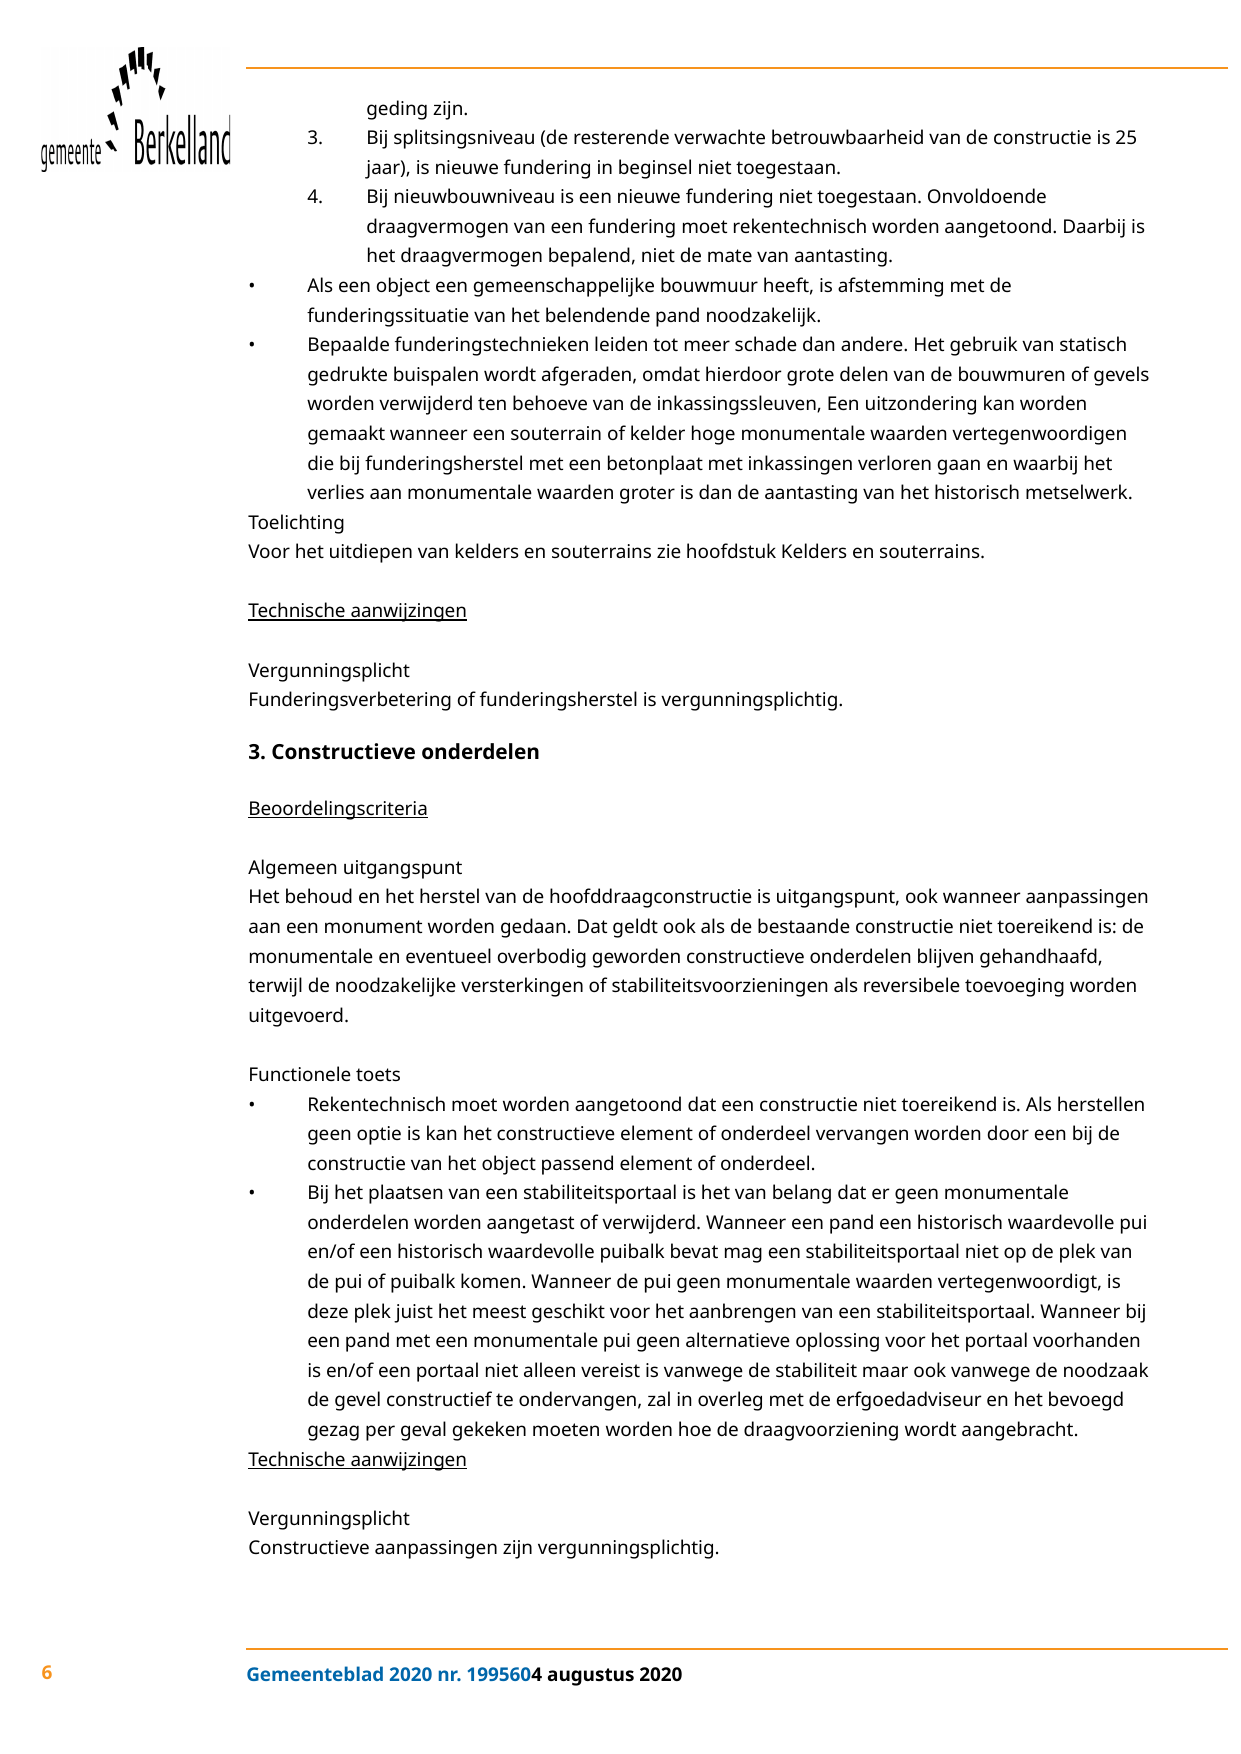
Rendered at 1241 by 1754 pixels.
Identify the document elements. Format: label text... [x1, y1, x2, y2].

text Voor het uitdiepen van kelders en souterrains zie hoofdstuk Kelders en souterrains. [248, 538, 1152, 564]
list Als een object een gemeenschappelijke bouwmuur heeft, is afstemming met de funderingssituatie van het belendende pand noodzakelijk. [248, 272, 1152, 328]
list geding zijn. [307, 95, 1152, 121]
list Bepaalde funderingstechnieken leiden tot meer schade dan andere. Het gebruik van statisch gedrukte buispalen wordt afgeraden, omdat hierdoor grote delen van de bouwmuren of gevels worden verwijderd ten behoeve van de inkassingssleuven, Een uitzondering kan worden gemaakt wanneer een souterrain of kelder hoge monumentale waarden vertegenwoordigen die bij funderingsherstel met een betonplaat met inkassingen verloren gaan en waarbij het verlies aan monumentale waarden groter is dan de aantasting van het historisch metselwerk. [248, 331, 1152, 505]
text Funderingsverbetering of funderingsherstel is vergunningsplichtig. [248, 686, 1152, 712]
list Bij het plaatsen van een stabiliteitsportaal is het van belang dat er geen monumentale onderdelen worden aangetast of verwijderd. Wanneer een pand een historisch waardevolle pui en/of een historisch waardevolle puibalk bevat mag een stabiliteitsportaal niet op de plek van de pui of puibalk komen. Wanneer de pui geen monumentale waarden vertegenwoordigt, is deze plek juist het meest geschikt voor het aanbrengen van een stabiliteitsportaal. Wanneer bij een pand met een monumentale pui geen alternatieve oplossing voor het portaal voorhanden is en/of een portaal niet alleen vereist is vanwege de stabiliteit maar ook vanwege de noodzaak de gevel constructief te ondervangen, zal in overleg met de erfgoedadviseur en het bevoegd gezag per geval gekeken moeten worden hoe de draagvoorziening wordt aangebracht. [248, 1179, 1152, 1442]
text Technische aanwijzingen [248, 1446, 1152, 1471]
text Vergunningsplicht [248, 1505, 1152, 1531]
text Het behoud en het herstel van de hoofddraagconstructie is uitgangspunt, ook wanneer aanpassingen aan een monument worden gedaan. Dat geldt ook als de bestaande constructie niet toereikend is: de monumentale en eventueel overbodig geworden constructieve onderdelen blijven gehandhaafd, terwijl de noodzakelijke versterkingen of stabiliteitsvoorzieningen als reversibele toevoeging worden uitgevoerd. [248, 884, 1152, 1028]
list Bij nieuwbouwniveau is een nieuwe fundering niet toegestaan. Onvoldoende draagvermogen van een fundering moet rekentechnisch worden aangetoond. Daarbij is het draagvermogen bepalend, niet de mate van aantasting. [307, 183, 1152, 268]
text Toelichting [248, 509, 1152, 535]
list Rekentechnisch moet worden aangetoond dat een constructie niet toereikend is. Als herstellen geen optie is kan het constructieve element of onderdeel vervangen worden door een bij de constructie van het object passend element of onderdeel. [248, 1091, 1152, 1176]
text Constructieve aanpassingen zijn vergunningsplichtig. [248, 1534, 1152, 1560]
text Algemeen uitgangspunt [248, 854, 1152, 880]
text Beoordelingscriteria [248, 795, 1152, 821]
picture [41, 47, 231, 172]
text Technische aanwijzingen [248, 598, 1152, 623]
text 3. Constructieve onderdelen [248, 737, 1152, 765]
text Vergunningsplicht [248, 657, 1152, 683]
text Functionele toets [248, 1061, 1152, 1087]
list Bij splitsingsniveau (de resterende verwachte betrouwbaarheid van de constructie is 25 jaar), is nieuwe fundering in beginsel niet toegestaan. [307, 124, 1152, 180]
